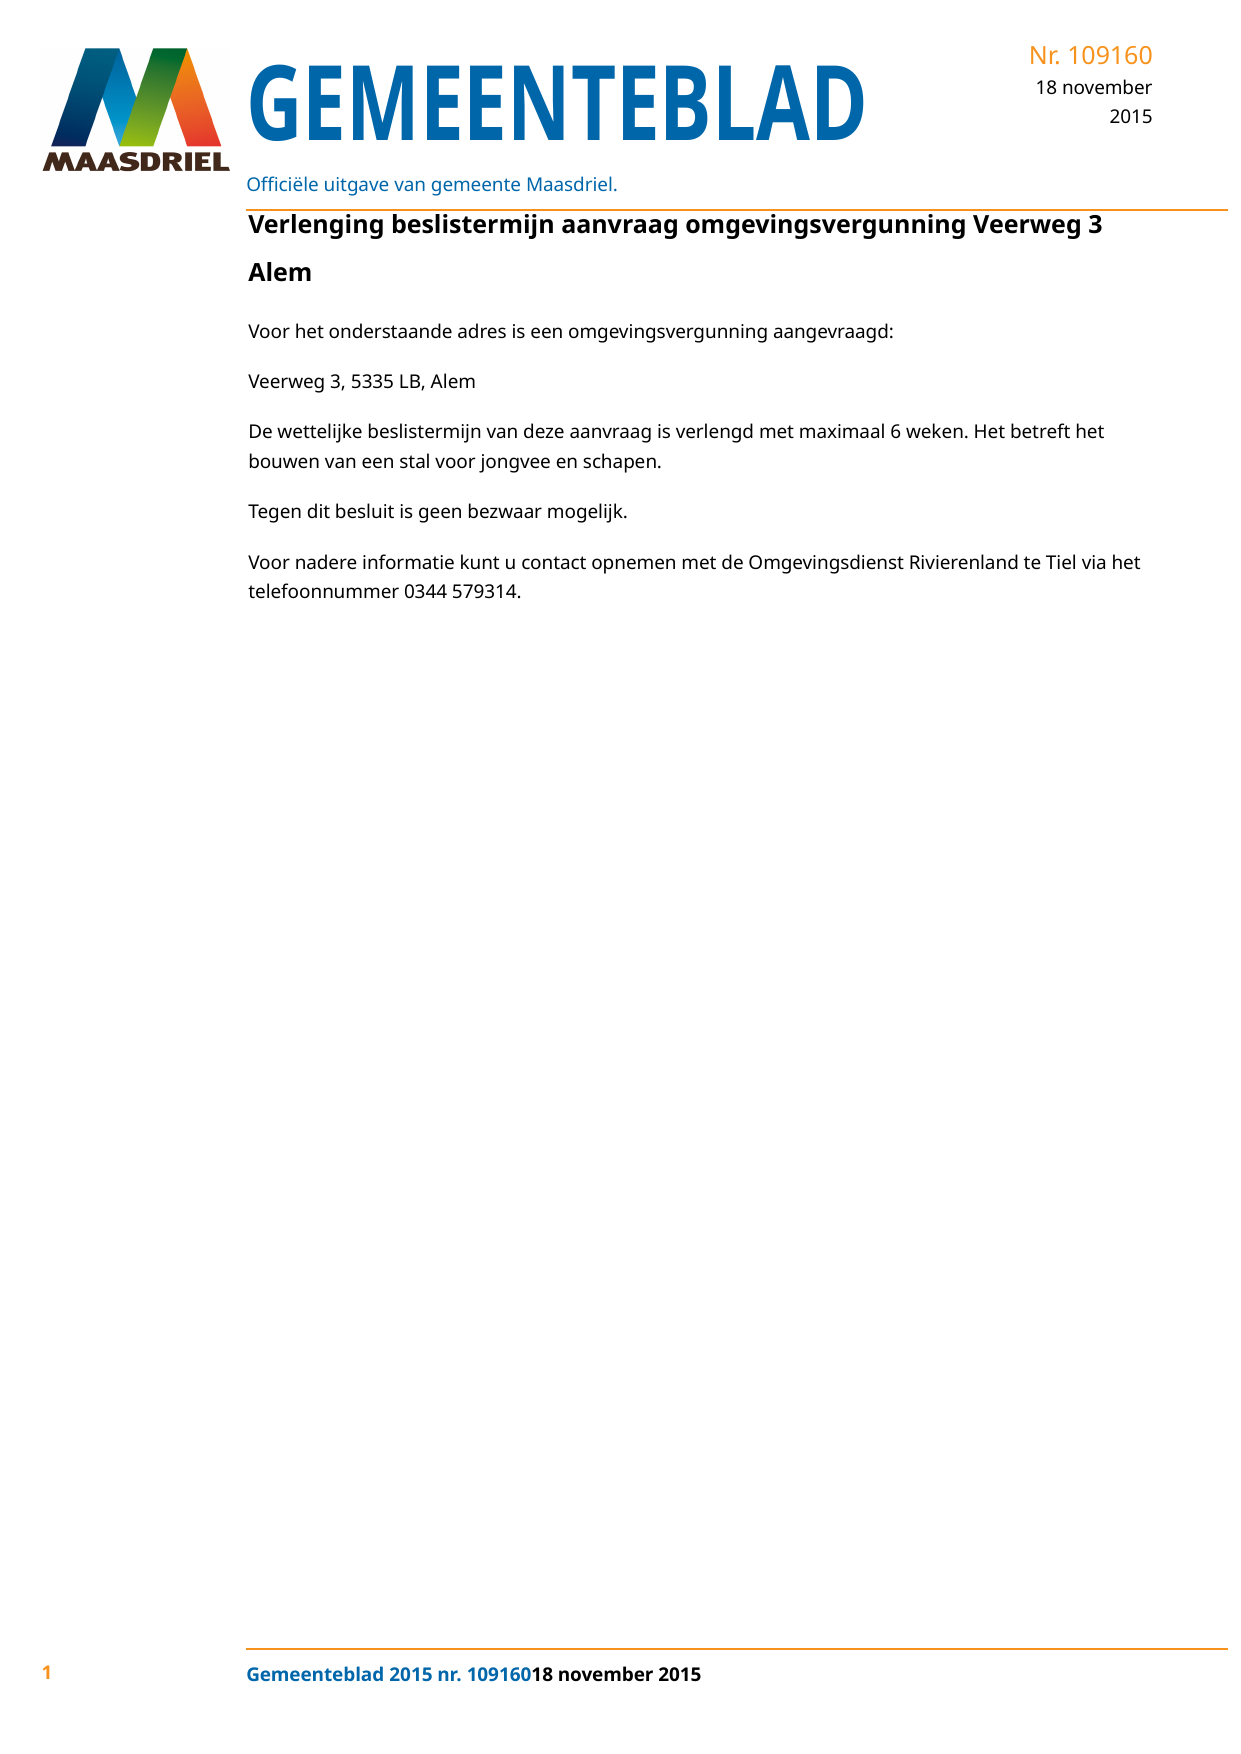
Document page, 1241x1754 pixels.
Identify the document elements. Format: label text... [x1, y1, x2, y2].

text De wettelijke beslistermijn van deze aanvraag is verlengd met maximaal 6 weken. Het betreft het bouwen van een stal voor jongvee en schapen. [248, 419, 1152, 474]
picture [41, 47, 231, 172]
text Verlenging beslistermijn aanvraag omgevingsvergunning Veerweg 3 Alem [248, 211, 1152, 288]
text Tegen dit besluit is geen bezwaar mogelijk. [248, 499, 1152, 524]
text Voor nadere informatie kunt u contact opnemen met de Omgevingsdienst Rivierenland te Tiel via het telefoonnummer 0344 579314. [248, 549, 1152, 604]
text Voor het onderstaande adres is een omgevingsvergunning aangevraagd: [248, 318, 1152, 344]
text Veerweg 3, 5335 LB, Alem [248, 368, 1152, 394]
